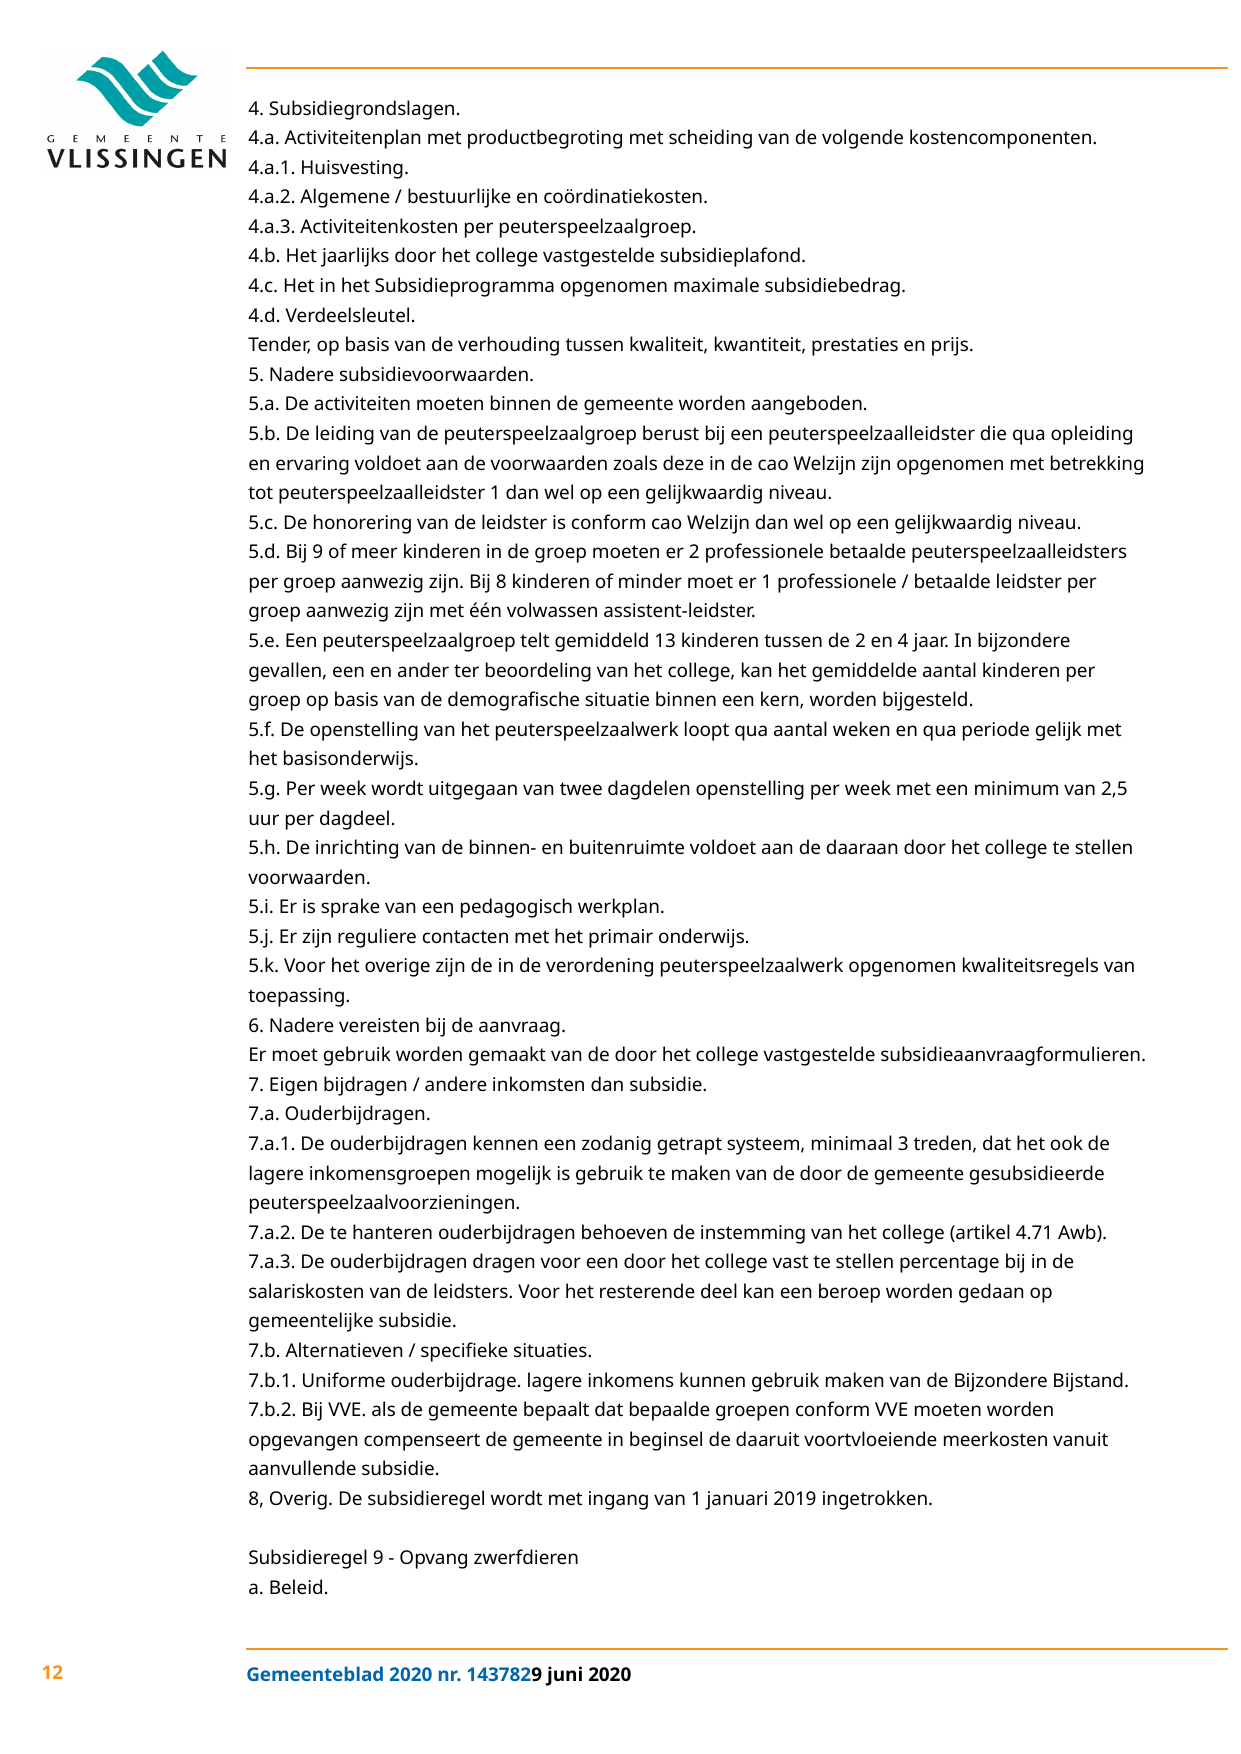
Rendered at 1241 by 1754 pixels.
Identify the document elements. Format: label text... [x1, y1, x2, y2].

text 5.i. Er is sprake van een pedagogisch werkplan. [248, 893, 1152, 919]
text 7. Eigen bijdragen / andere inkomsten dan subsidie. [248, 1071, 1152, 1097]
text 4.a.1. Huisvesting. [248, 154, 1152, 180]
text 7.a.2. De te hanteren ouderbijdragen behoeven de instemming van het college (artikel 4.71 Awb). [248, 1219, 1152, 1245]
text Subsidieregel 9 - Opvang zwerfdieren [248, 1544, 1152, 1570]
text 5.g. Per week wordt uitgegaan van twee dagdelen openstelling per week met een minimum van 2,5 uur per dagdeel. [248, 775, 1152, 831]
text 7.a.1. De ouderbijdragen kennen een zodanig getrapt systeem, minimaal 3 treden, dat het ook de lagere inkomensgroepen mogelijk is gebruik te maken van de door de gemeente gesubsidieerde peuterspeelzaalvoorzieningen. [248, 1130, 1152, 1215]
text 7.a. Ouderbijdragen. [248, 1101, 1152, 1126]
text 4.a.2. Algemene / bestuurlijke en coördinatiekosten. [248, 183, 1152, 209]
text 5.a. De activiteiten moeten binnen de gemeente worden aangeboden. [248, 391, 1152, 416]
text 4.a. Activiteitenplan met productbegroting met scheiding van de volgende kostencomponenten. [248, 124, 1152, 150]
text Tender, op basis van de verhouding tussen kwaliteit, kwantiteit, prestaties en prijs. [248, 331, 1152, 357]
text a. Beleid. [248, 1574, 1152, 1600]
text 4.a.3. Activiteitenkosten per peuterspeelzaalgroep. [248, 213, 1152, 239]
text 6. Nadere vereisten bij de aanvraag. [248, 1012, 1152, 1038]
text 5. Nadere subsidievoorwaarden. [248, 361, 1152, 387]
text 7.b.2. Bij VVE. als de gemeente bepaalt dat bepaalde groepen conform VVE moeten worden opgevangen compenseert de gemeente in beginsel de daaruit voortvloeiende meerkosten vanuit aanvullende subsidie. [248, 1396, 1152, 1481]
text 5.b. De leiding van de peuterspeelzaalgroep berust bij een peuterspeelzaalleidster die qua opleiding en ervaring voldoet aan de voorwaarden zoals deze in de cao Welzijn zijn opgenomen met betrekking tot peuterspeelzaalleidster 1 dan wel op een gelijkwaardig niveau. [248, 420, 1152, 505]
text 5.d. Bij 9 of meer kinderen in de groep moeten er 2 professionele betaalde peuterspeelzaalleidsters per groep aanwezig zijn. Bij 8 kinderen of minder moet er 1 professionele / betaalde leidster per groep aanwezig zijn met één volwassen assistent-leidster. [248, 538, 1152, 623]
text 5.e. Een peuterspeelzaalgroep telt gemiddeld 13 kinderen tussen de 2 en 4 jaar. In bijzondere gevallen, een en ander ter beoordeling van het college, kan het gemiddelde aantal kinderen per groep op basis van de demografische situatie binnen een kern, worden bijgesteld. [248, 627, 1152, 712]
text 7.b.1. Uniforme ouderbijdrage. lagere inkomens kunnen gebruik maken van de Bijzondere Bijstand. [248, 1367, 1152, 1393]
text 4.b. Het jaarlijks door het college vastgestelde subsidieplafond. [248, 243, 1152, 268]
text 5.k. Voor het overige zijn de in de verordening peuterspeelzaalwerk opgenomen kwaliteitsregels van toepassing. [248, 953, 1152, 1008]
text 7.b. Alternatieven / specifieke situaties. [248, 1337, 1152, 1363]
text 8, Overig. De subsidieregel wordt met ingang van 1 januari 2019 ingetrokken. [248, 1485, 1152, 1511]
text 4. Subsidiegrondslagen. [248, 95, 1152, 121]
text 5.j. Er zijn reguliere contacten met het primair onderwijs. [248, 923, 1152, 949]
text 4.c. Het in het Subsidieprogramma opgenomen maximale subsidiebedrag. [248, 272, 1152, 298]
text 7.a.3. De ouderbijdragen dragen voor een door het college vast te stellen percentage bij in de salariskosten van de leidsters. Voor het resterende deel kan een beroep worden gedaan op gemeentelijke subsidie. [248, 1248, 1152, 1333]
text 5.c. De honorering van de leidster is conform cao Welzijn dan wel op een gelijkwaardig niveau. [248, 509, 1152, 535]
picture [41, 47, 231, 172]
text 5.h. De inrichting van de binnen- en buitenruimte voldoet aan de daaraan door het college te stellen voorwaarden. [248, 834, 1152, 890]
text 4.d. Verdeelsleutel. [248, 302, 1152, 328]
text Er moet gebruik worden gemaakt van de door het college vastgestelde subsidieaanvraagformulieren. [248, 1041, 1152, 1067]
text 5.f. De openstelling van het peuterspeelzaalwerk loopt qua aantal weken en qua periode gelijk met het basisonderwijs. [248, 716, 1152, 771]
